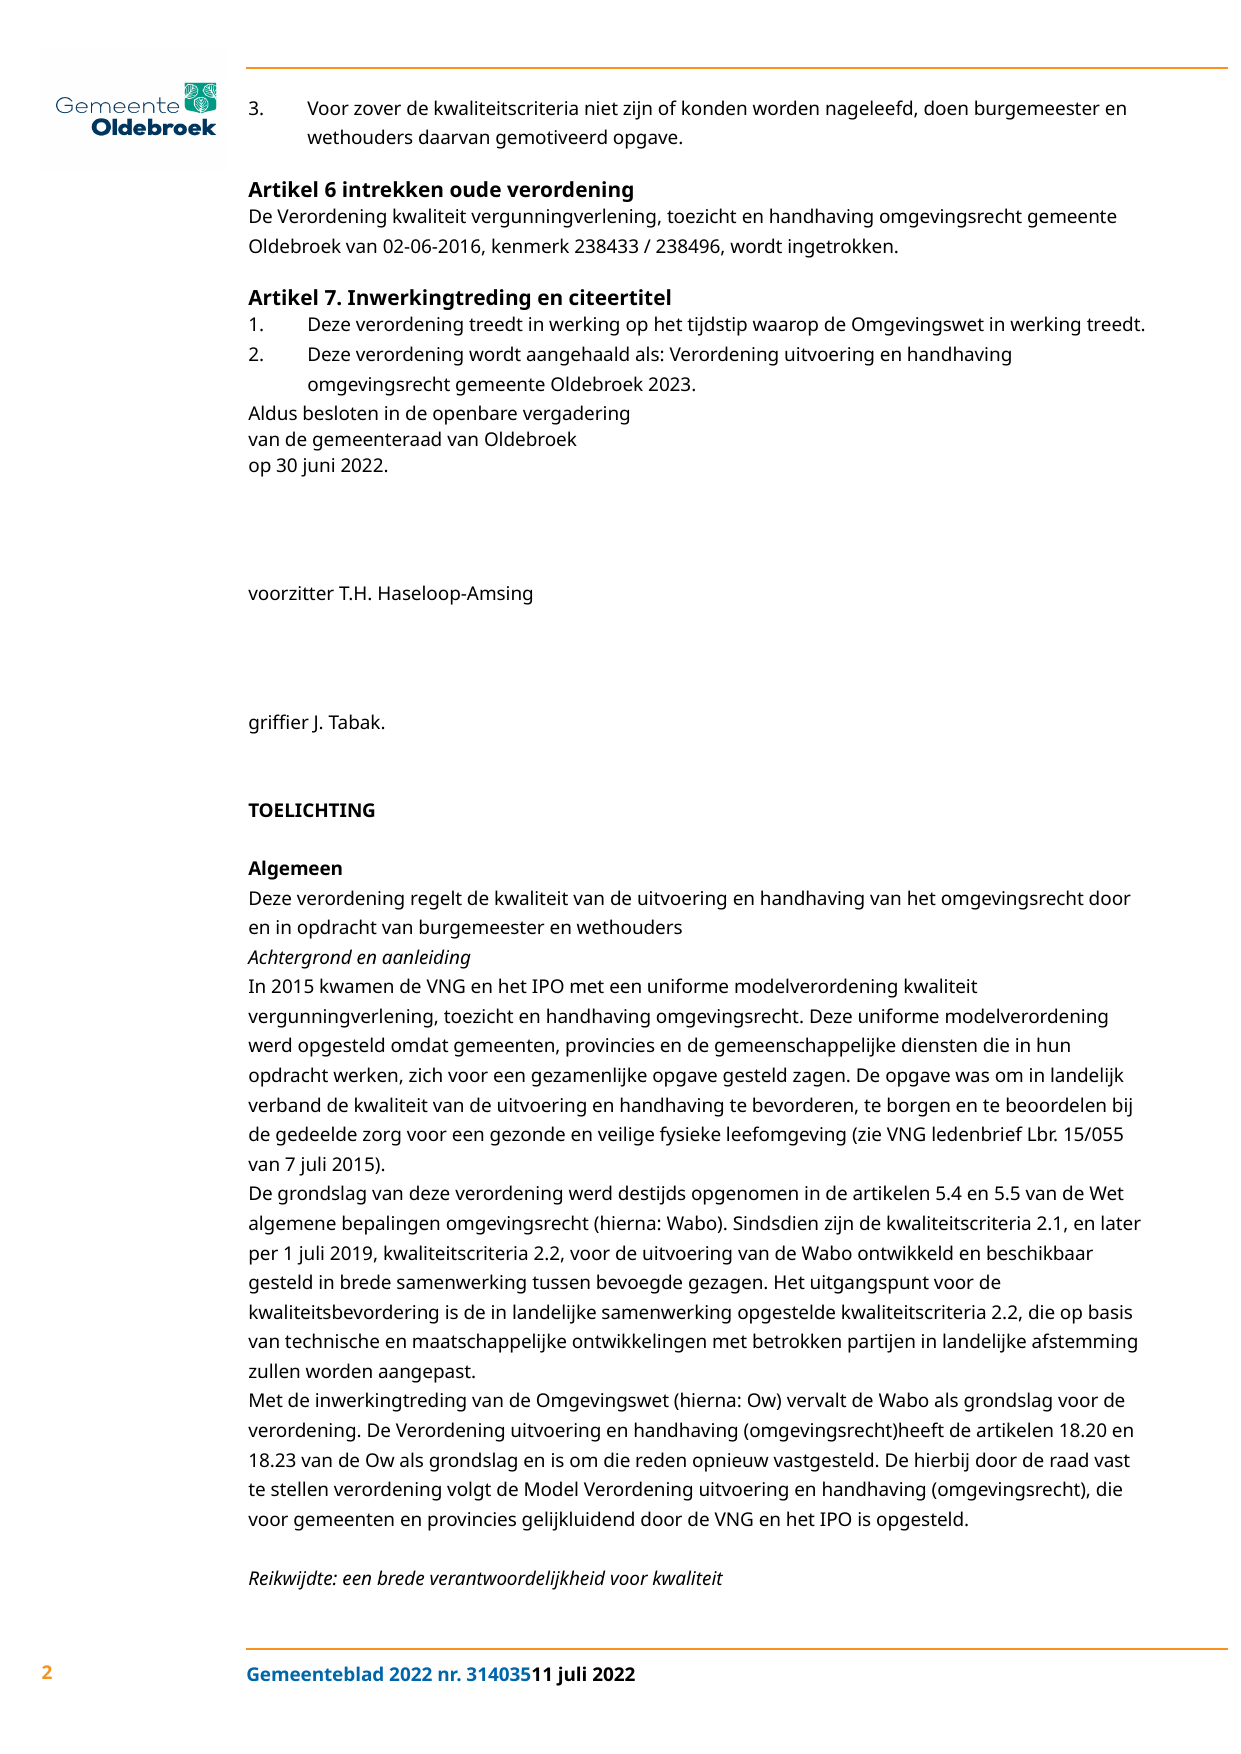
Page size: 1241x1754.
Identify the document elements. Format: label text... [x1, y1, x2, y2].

text In 2015 kwamen de VNG en het IPO met een uniforme modelverordening kwaliteit vergunningverlening, toezicht en handhaving omgevingsrecht. Deze uniforme modelverordening werd opgesteld omdat gemeenten, provincies en de gemeenschappelijke diensten die in hun opdracht werken, zich voor een gezamenlijke opgave gesteld zagen. De opgave was om in landelijk verband de kwaliteit van de uitvoering en handhaving te bevorderen, te borgen en te beoordelen bij de gedeelde zorg voor een gezonde en veilige fysieke leefomgeving (zie VNG ledenbrief Lbr. 15/055 van 7 juli 2015). [248, 973, 1152, 1177]
text voorzitter T.H. Haseloop-Amsing [248, 581, 1152, 606]
text Artikel 6 intrekken oude verordening [248, 175, 1152, 203]
text van de gemeenteraad van Oldebroek [248, 426, 1152, 452]
list Voor zover de kwaliteitscriteria niet zijn of konden worden nageleefd, doen burgemeester en wethouders daarvan gemotiveerd opgave. [248, 95, 1152, 150]
text Deze verordening regelt de kwaliteit van de uitvoering en handhaving van het omgevingsrecht door en in opdracht van burgemeester en wethouders [248, 885, 1152, 940]
list Deze verordening wordt aangehaald als: Verordening uitvoering en handhaving omgevingsrecht gemeente Oldebroek 2023. [248, 341, 1152, 397]
text De Verordening kwaliteit vergunningverlening, toezicht en handhaving omgevingsrecht gemeente Oldebroek van 02-06-2016, kenmerk 238433 / 238496, wordt ingetrokken. [248, 203, 1152, 258]
text Artikel 7. Inwerkingtreding en citeertitel [248, 283, 1152, 312]
text Met de inwerkingtreding van de Omgevingswet (hierna: Ow) vervalt de Wabo als grondslag voor de verordening. De Verordening uitvoering en handhaving (omgevingsrecht)heeft de artikelen 18.20 en 18.23 van de Ow als grondslag en is om die reden opnieuw vastgesteld. De hierbij door de raad vast te stellen verordening volgt de Model Verordening uitvoering en handhaving (omgevingsrecht), die voor gemeenten en provincies gelijkluidend door de VNG en het IPO is opgesteld. [248, 1388, 1152, 1532]
text Aldus besloten in de openbare vergadering [248, 400, 1152, 426]
list Deze verordening treedt in werking op het tijdstip waarop de Omgevingswet in werking treedt. [248, 312, 1152, 337]
text TOELICHTING [248, 786, 1152, 826]
text op 30 juni 2022. [248, 452, 1152, 478]
text Algemeen [248, 855, 1152, 881]
text Achtergrond en aanleiding [248, 944, 1152, 970]
text Reikwijdte: een brede verantwoordelijkheid voor kwaliteit [248, 1565, 1152, 1591]
text De grondslag van deze verordening werd destijds opgenomen in de artikelen 5.4 en 5.5 van de Wet algemene bepalingen omgevingsrecht (hierna: Wabo). Sindsdien zijn de kwaliteitscriteria 2.1, en later per 1 juli 2019, kwaliteitscriteria 2.2, voor de uitvoering van de Wabo ontwikkeld en beschikbaar gesteld in brede samenwerking tussen bevoegde gezagen. Het uitgangspunt voor de kwaliteitsbevordering is de in landelijke samenwerking opgestelde kwaliteitscriteria 2.2, die op basis van technische en maatschappelijke ontwikkelingen met betrokken partijen in landelijke afstemming zullen worden aangepast. [248, 1181, 1152, 1384]
picture [41, 47, 231, 172]
text griffier J. Tabak. [248, 709, 1152, 735]
